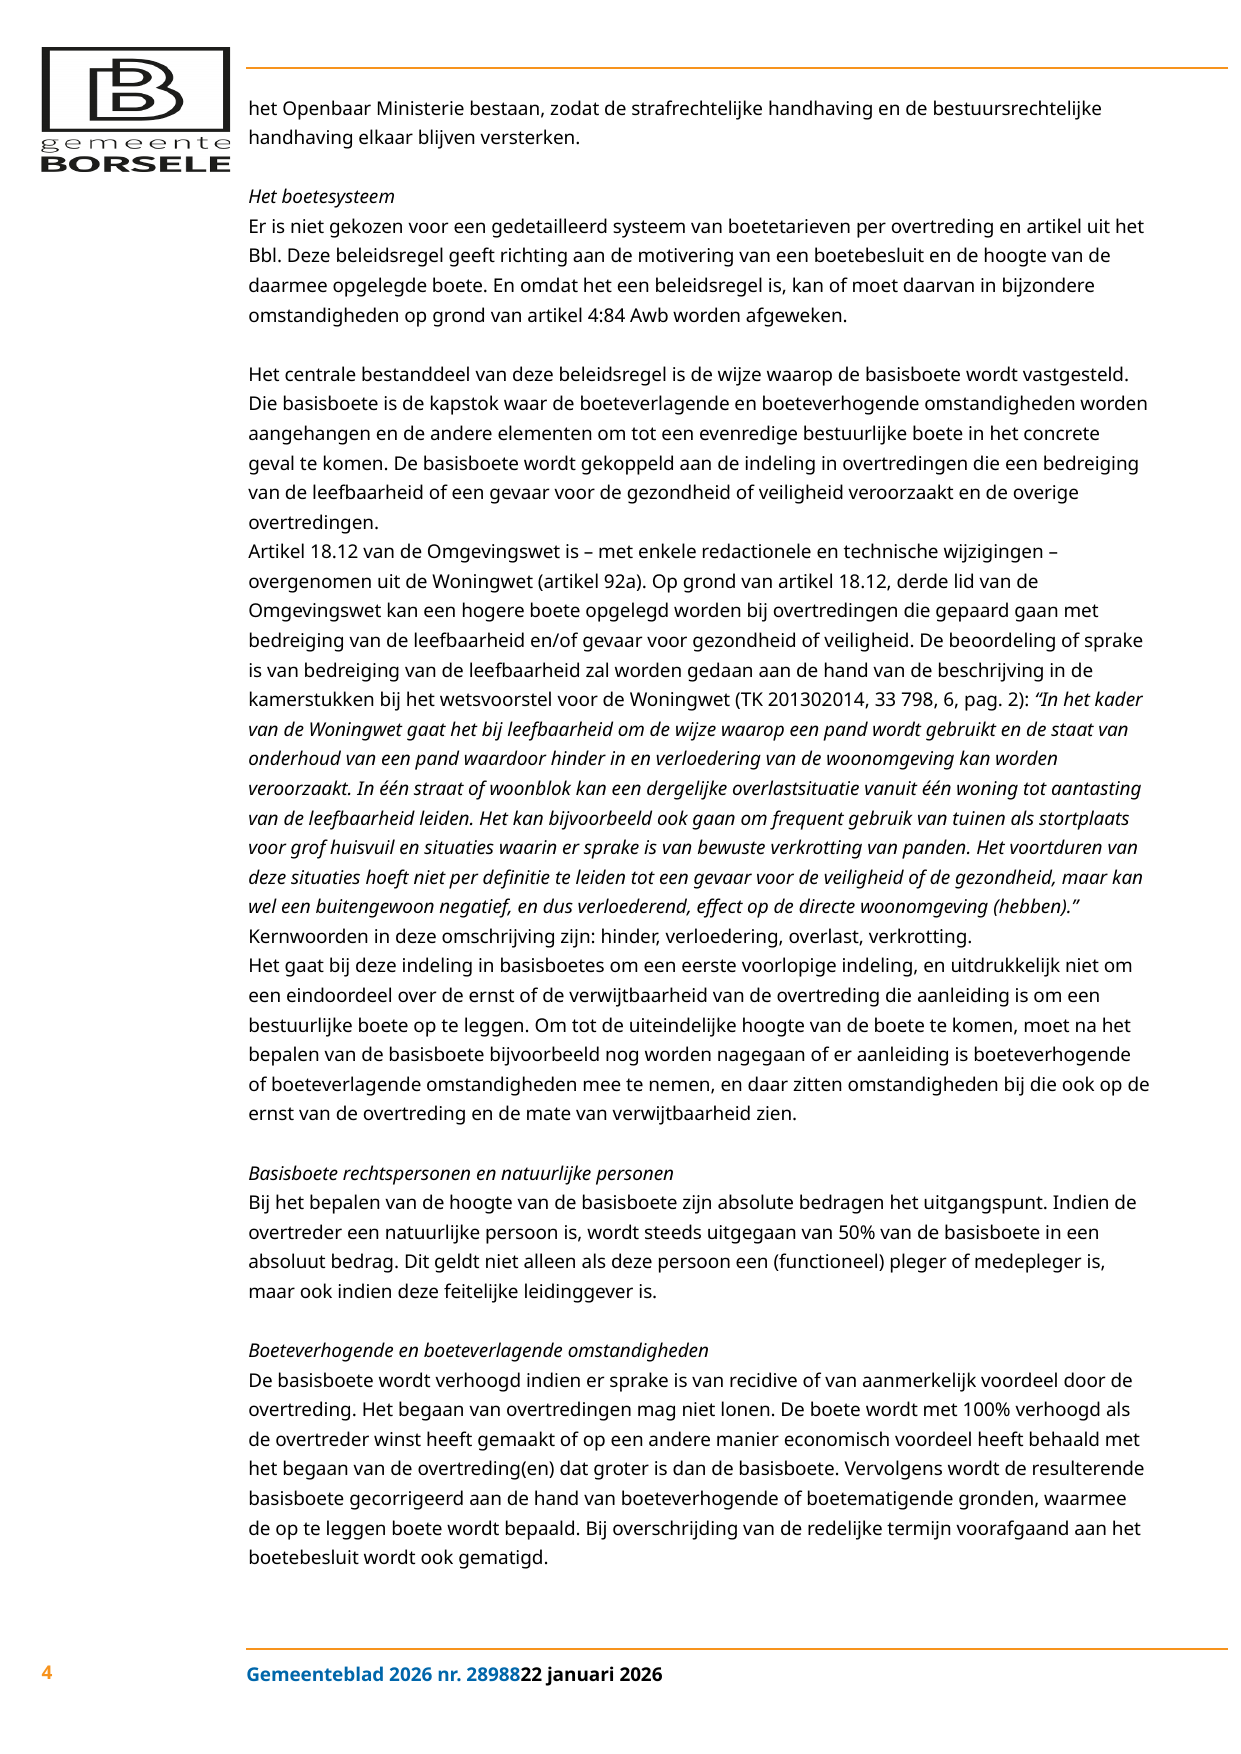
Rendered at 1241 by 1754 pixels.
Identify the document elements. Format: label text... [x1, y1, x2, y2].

text Het gaat bij deze indeling in basisboetes om een eerste voorlopige indeling, en uitdrukkelijk niet om een eindoordeel over de ernst of de verwijtbaarheid van de overtreding die aanleiding is om een bestuurlijke boete op te leggen. Om tot de uiteindelijke hoogte van de boete te komen, moet na het bepalen van de basisboete bijvoorbeeld nog worden nagegaan of er aanleiding is boeteverhogende of boeteverlagende omstandigheden mee te nemen, en daar zitten omstandigheden bij die ook op de ernst van de overtreding en de mate van verwijtbaarheid zien. [248, 953, 1152, 1126]
text het Openbaar Ministerie bestaan, zodat de strafrechtelijke handhaving en de bestuursrechtelijke handhaving elkaar blijven versterken. [248, 95, 1152, 150]
text Artikel 18.12 van de Omgevingswet is – met enkele redactionele en technische wijzigingen – overgenomen uit de Woningwet (artikel 92a). Op grond van artikel 18.12, derde lid van de Omgevingswet kan een hogere boete opgelegd worden bij overtredingen die gepaard gaan met bedreiging van de leefbaarheid en/of gevaar voor gezondheid of veiligheid. De beoordeling of sprake is van bedreiging van de leefbaarheid zal worden gedaan aan de hand van de beschrijving in de kamerstukken bij het wetsvoorstel voor de Woningwet (TK 201302014, 33 798, 6, pag. 2): “In het kader van de Woningwet gaat het bij leefbaarheid om de wijze waarop een pand wordt gebruikt en de staat van onderhoud van een pand waardoor hinder in en verloedering van de woonomgeving kan worden veroorzaakt. In één straat of woonblok kan een dergelijke overlastsituatie vanuit één woning tot aantasting van de leefbaarheid leiden. Het kan bijvoorbeeld ook gaan om frequent gebruik van tuinen als stortplaats voor grof huisvuil en situaties waarin er sprake is van bewuste verkrotting van panden. Het voortduren van deze situaties hoeft niet per definitie te leiden tot een gevaar voor de veiligheid of de gezondheid, maar kan wel een buitengewoon negatief, en dus verloederend, effect op de directe woonomgeving (hebben).” Kernwoorden in deze omschrijving zijn: hinder, verloedering, overlast, verkrotting. [248, 538, 1152, 949]
text Er is niet gekozen voor een gedetailleerd systeem van boetetarieven per overtreding en artikel uit het Bbl. Deze beleidsregel geeft richting aan de motivering van een boetebesluit en de hoogte van de daarmee opgelegde boete. En omdat het een beleidsregel is, kan of moet daarvan in bijzondere omstandigheden op grond van artikel 4:84 Awb worden afgeweken. [248, 213, 1152, 328]
text De basisboete wordt verhoogd indien er sprake is van recidive of van aanmerkelijk voordeel door de overtreding. Het begaan van overtredingen mag niet lonen. De boete wordt met 100% verhoogd als de overtreder winst heeft gemaakt of op een andere manier economisch voordeel heeft behaald met het begaan van de overtreding(en) dat groter is dan de basisboete. Vervolgens wordt de resulterende basisboete gecorrigeerd aan de hand van boeteverhogende of boetematigende gronden, waarmee de op te leggen boete wordt bepaald. Bij overschrijding van de redelijke termijn voorafgaand aan het boetebesluit wordt ook gematigd. [248, 1367, 1152, 1570]
text Boeteverhogende en boeteverlagende omstandigheden [248, 1337, 1152, 1363]
text Het centrale bestanddeel van deze beleidsregel is de wijze waarop de basisboete wordt vastgesteld. Die basisboete is de kapstok waar de boeteverlagende en boeteverhogende omstandigheden worden aangehangen en de andere elementen om tot een evenredige bestuurlijke boete in het concrete geval te komen. De basisboete wordt gekoppeld aan de indeling in overtredingen die een bedreiging van de leefbaarheid of een gevaar voor de gezondheid of veiligheid veroorzaakt en de overige overtredingen. [248, 361, 1152, 535]
picture [41, 47, 231, 172]
text Basisboete rechtspersonen en natuurlijke personen [248, 1160, 1152, 1186]
text Het boetesysteem [248, 183, 1152, 209]
text Bij het bepalen van de hoogte van de basisboete zijn absolute bedragen het uitgangspunt. Indien de overtreder een natuurlijke persoon is, wordt steeds uitgegaan van 50% van de basisboete in een absoluut bedrag. Dit geldt niet alleen als deze persoon een (functioneel) pleger of medepleger is, maar ook indien deze feitelijke leidinggever is. [248, 1189, 1152, 1304]
